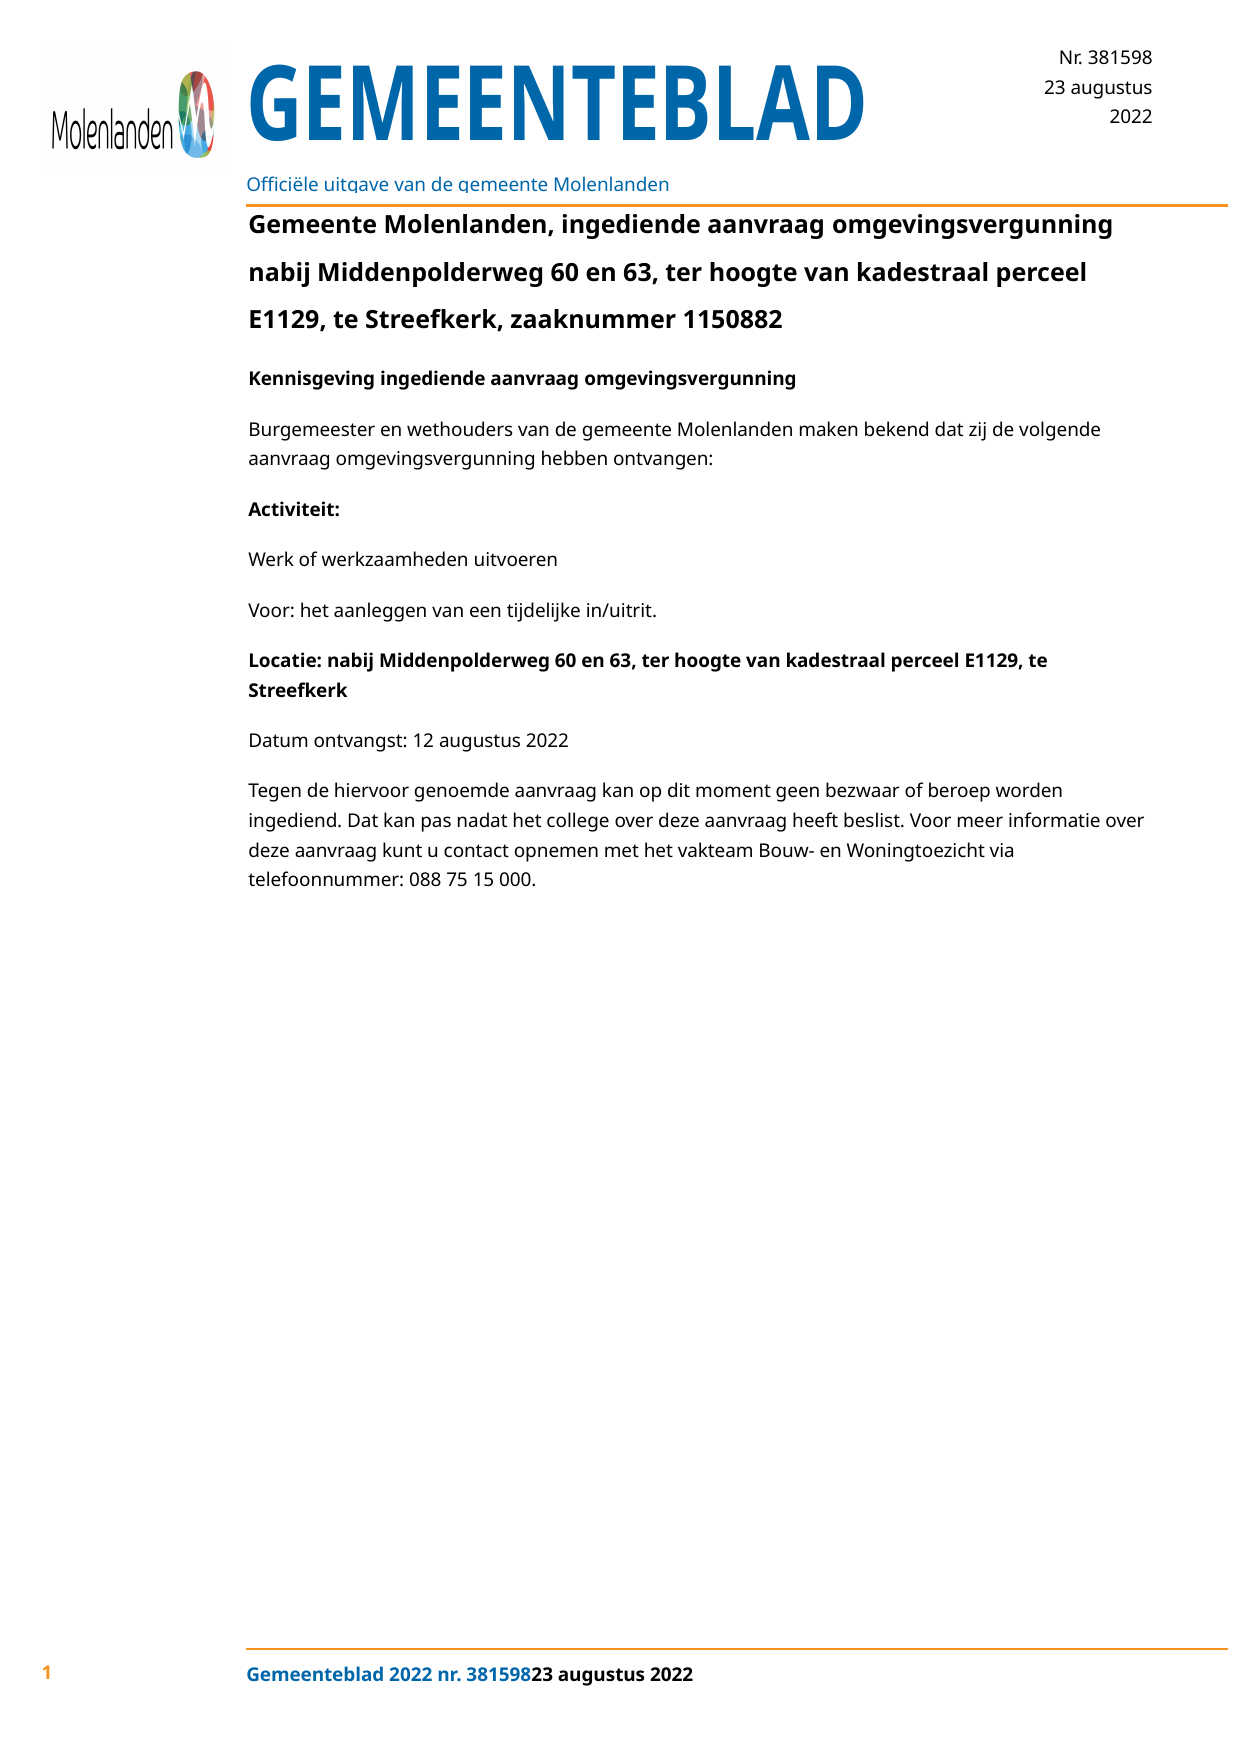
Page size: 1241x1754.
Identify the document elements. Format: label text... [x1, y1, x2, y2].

text Gemeente Molenlanden, ingediende aanvraag omgevingsvergunning nabij Middenpolderweg 60 en 63, ter hoogte van kadestraal perceel E1129, te Streefkerk, zaaknummer 1150882 [248, 207, 1152, 336]
text Burgemeester en wethouders van de gemeente Molenlanden maken bekend dat zij de volgende aanvraag omgevingsvergunning hebben ontvangen: [248, 416, 1152, 471]
text Kennisgeving ingediende aanvraag omgevingsvergunning [248, 366, 1152, 391]
text Werk of werkzaamheden uitvoeren [248, 546, 1152, 572]
text Locatie: nabij Middenpolderweg 60 en 63, ter hoogte van kadestraal perceel E1129, te Streefkerk [248, 647, 1152, 702]
text Datum ontvangst: 12 augustus 2022 [248, 727, 1152, 753]
text Voor: het aanleggen van een tijdelijke in/uitrit. [248, 597, 1152, 622]
text Tegen de hiervoor genoemde aanvraag kan op dit moment geen bezwaar of beroep worden ingediend. Dat kan pas nadat het college over deze aanvraag heeft beslist. Voor meer informatie over deze aanvraag kunt u contact opnemen met het vakteam Bouw- en Woningtoezicht via telefoonnummer: 088 75 15 000. [248, 778, 1152, 892]
picture [41, 47, 231, 172]
text Activiteit: [248, 496, 1152, 522]
